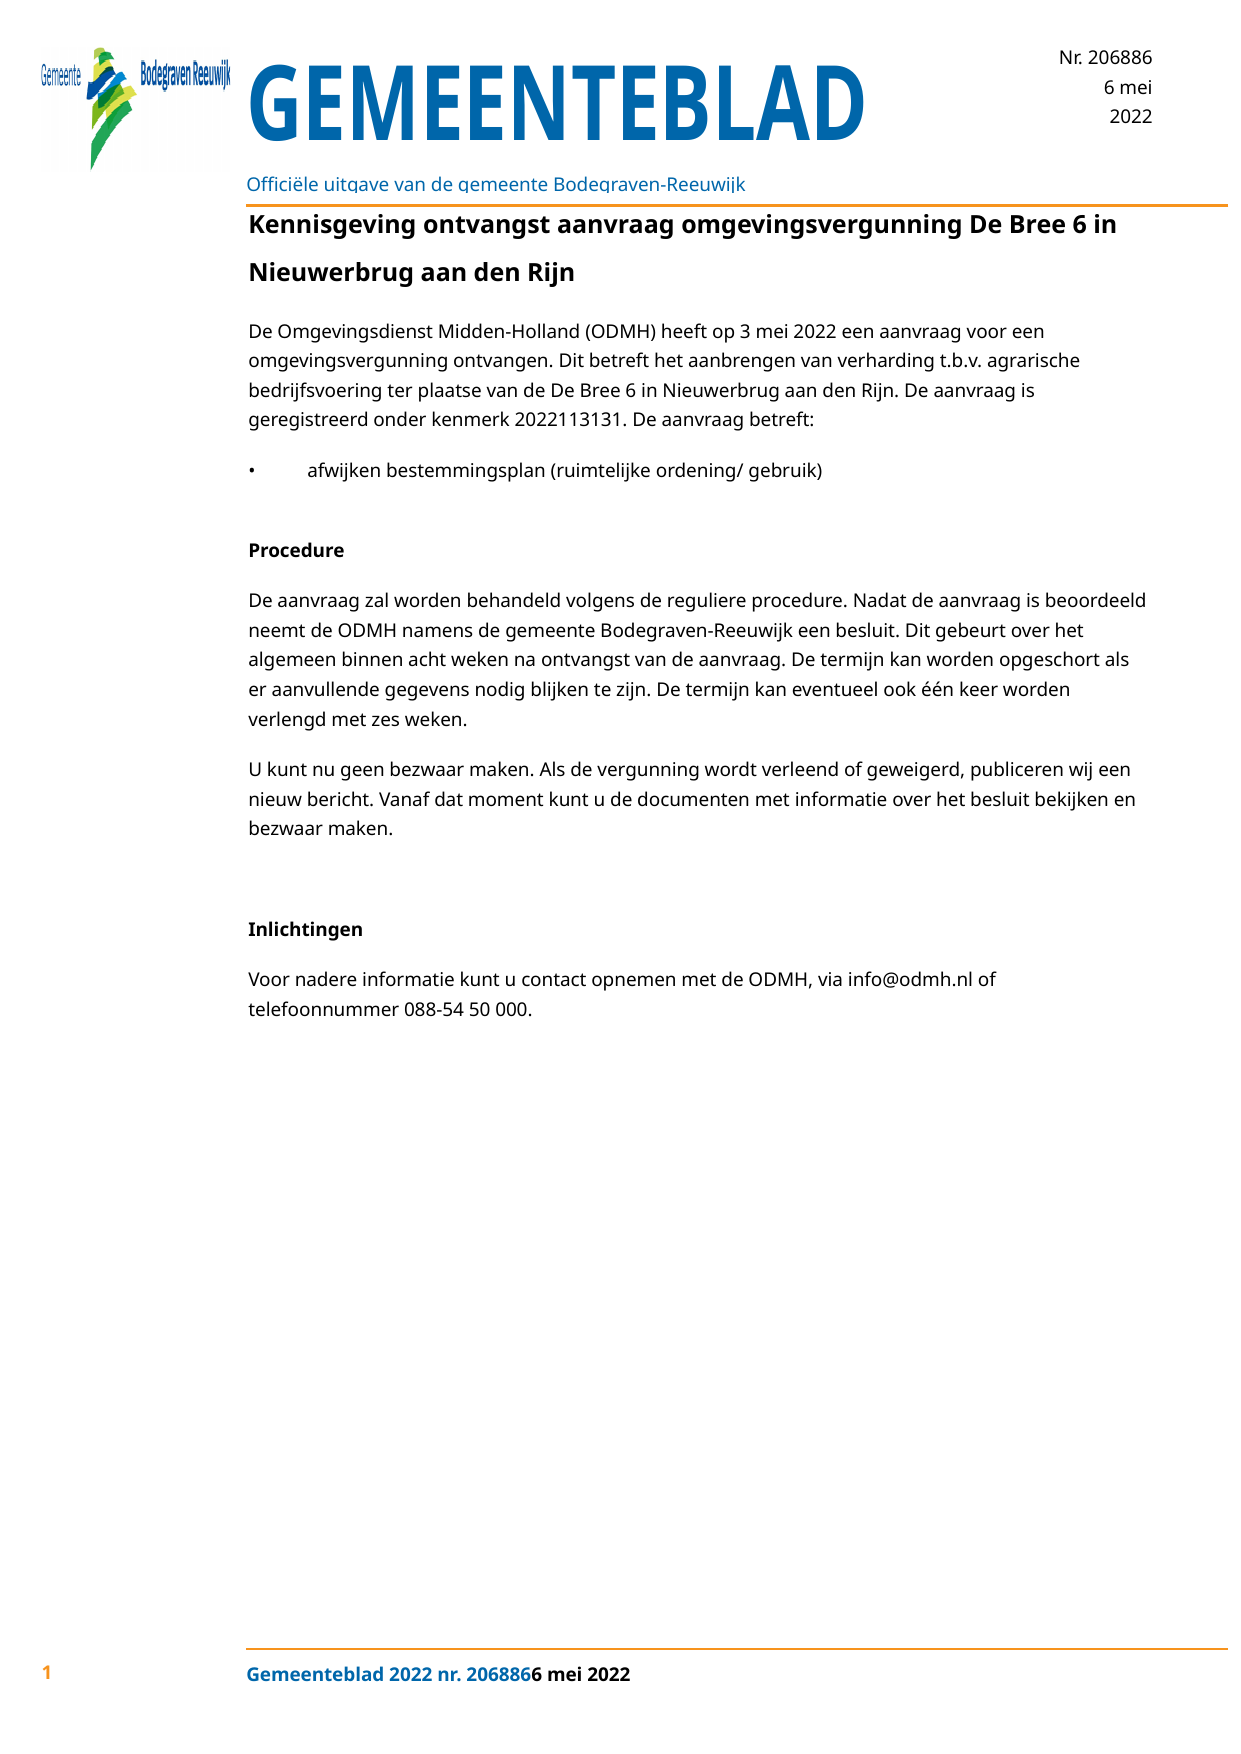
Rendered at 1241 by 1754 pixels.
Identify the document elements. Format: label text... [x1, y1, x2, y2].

text U kunt nu geen bezwaar maken. Als de vergunning wordt verleend of geweigerd, publiceren wij een nieuw bericht. Vanaf dat moment kunt u de documenten met informatie over het besluit bekijken en bezwaar maken. [248, 756, 1152, 841]
text Procedure [248, 537, 1152, 563]
text De Omgevingsdienst Midden-Holland (ODMH) heeft op 3 mei 2022 een aanvraag voor een omgevingsvergunning ontvangen. Dit betreft het aanbrengen van verharding t.b.v. agrarische bedrijfsvoering ter plaatse van de De Bree 6 in Nieuwerbrug aan den Rijn. De aanvraag is geregistreerd onder kenmerk 2022113131. De aanvraag betreft: [248, 318, 1152, 432]
picture [41, 47, 231, 172]
list afwijken bestemmingsplan (ruimtelijke ordening/ gebruik) [248, 457, 1152, 483]
text De aanvraag zal worden behandeld volgens de reguliere procedure. Nadat de aanvraag is beoordeeld neemt de ODMH namens de gemeente Bodegraven-Reeuwijk een besluit. Dit gebeurt over het algemeen binnen acht weken na ontvangst van de aanvraag. De termijn kan worden opgeschort als er aanvullende gegevens nodig blijken te zijn. De termijn kan eventueel ook één keer worden verlengd met zes weken. [248, 587, 1152, 732]
text Inlichtingen [248, 916, 1152, 942]
text Voor nadere informatie kunt u contact opnemen met de ODMH, via info@odmh.nl of telefoonnummer 088-54 50 000. [248, 967, 1152, 1022]
text Kennisgeving ontvangst aanvraag omgevingsvergunning De Bree 6 in Nieuwerbrug aan den Rijn [248, 207, 1152, 288]
